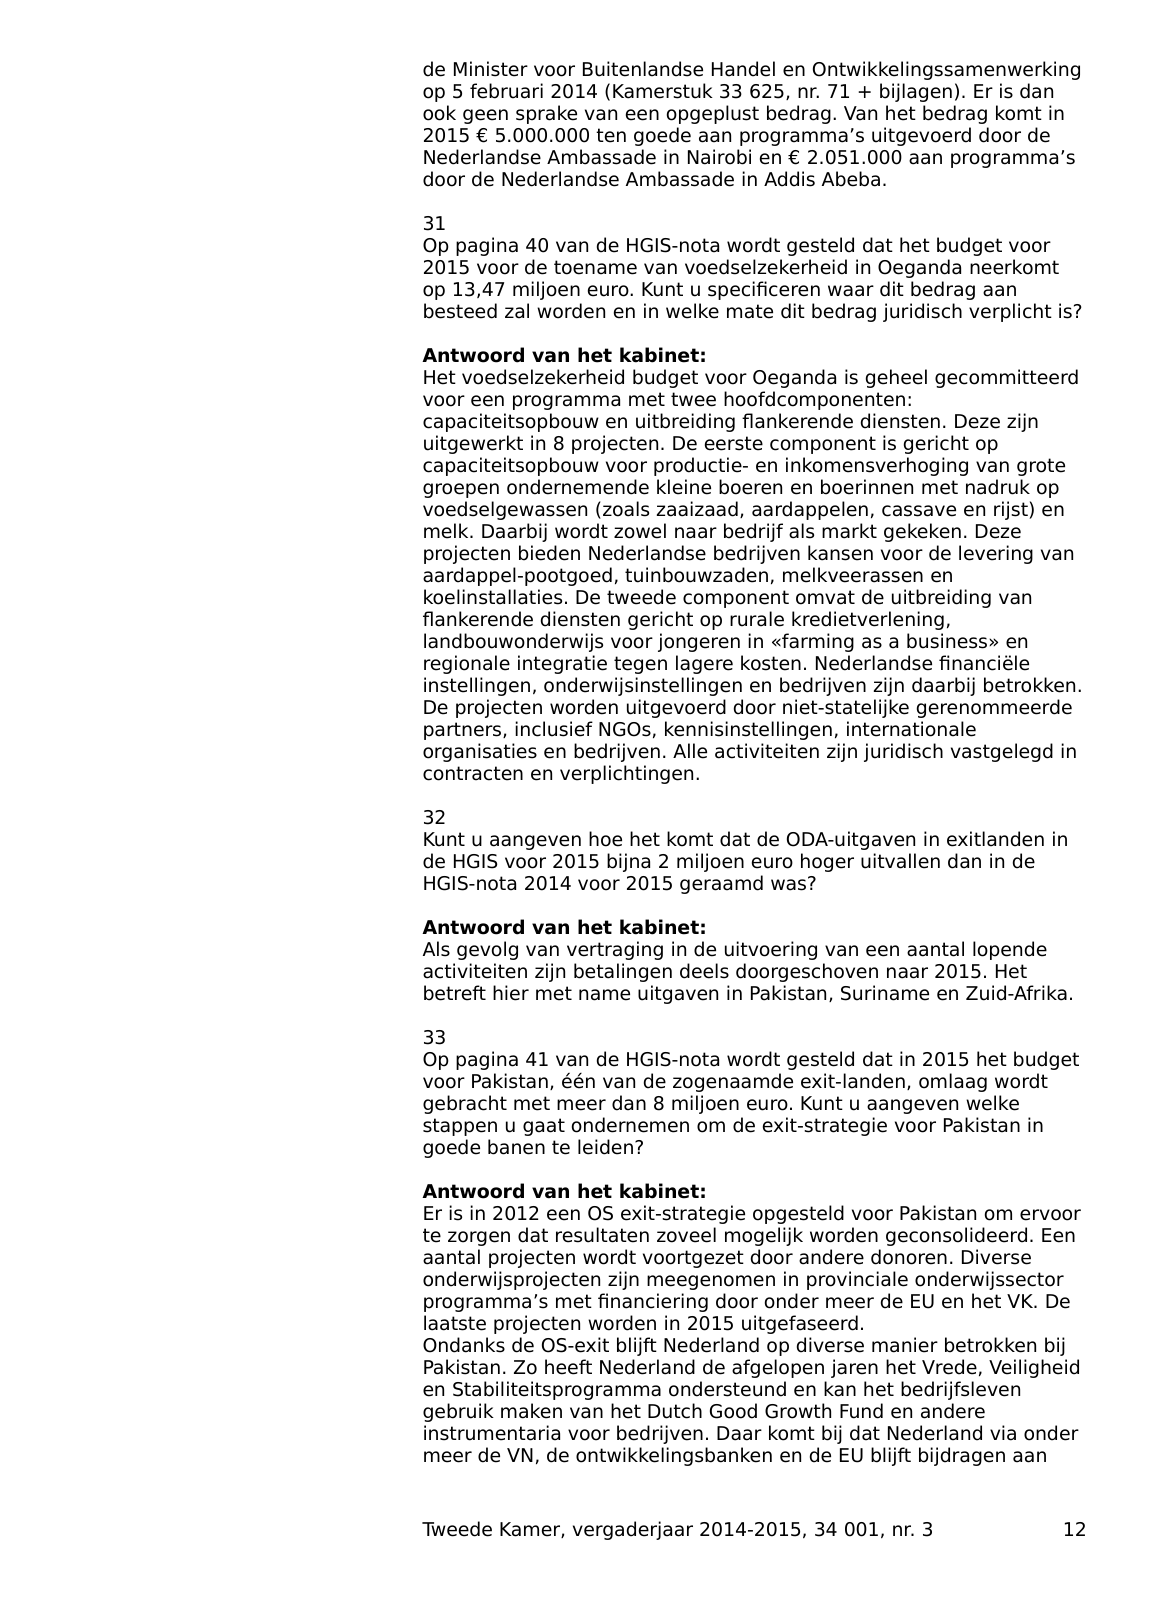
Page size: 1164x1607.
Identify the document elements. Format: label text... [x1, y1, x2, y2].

text 33 [422, 1027, 1087, 1049]
text de Minister voor Buitenlandse Handel en Ontwikkelingssamenwerking op 5 februari 2014 (Kamerstuk 33 625, nr. 71 + bijlagen). Er is dan ook geen sprake van een opgeplust bedrag. Van het bedrag komt in 2015 € 5.000.000 ten goede aan programma’s uitgevoerd door de Nederlandse Ambassade in Nairobi en € 2.051.000 aan programma’s door de Nederlandse Ambassade in Addis Abeba. [422, 59, 1087, 191]
text Het voedselzekerheid budget voor Oeganda is geheel gecommitteerd voor een programma met twee hoofdcomponenten: capaciteitsopbouw en uitbreiding flankerende diensten. Deze zijn uitgewerkt in 8 projecten. De eerste component is gericht op capaciteitsopbouw voor productie- en inkomensverhoging van grote groepen ondernemende kleine boeren en boerinnen met nadruk op voedselgewassen (zoals zaaizaad, aardappelen, cassave en rijst) en melk. Daarbij wordt zowel naar bedrijf als markt gekeken. Deze projecten bieden Nederlandse bedrijven kansen voor de levering van aardappel-pootgoed, tuinbouwzaden, melkveerassen en koelinstallaties. De tweede component omvat de uitbreiding van flankerende diensten gericht op rurale kredietverlening, landbouwonderwijs voor jongeren in «farming as a business» en regionale integratie tegen lagere kosten. Nederlandse financiële instellingen, onderwijsinstellingen en bedrijven zijn daarbij betrokken. De projecten worden uitgevoerd door niet-statelijke gerenommeerde partners, inclusief NGOs, kennisinstellingen, internationale organisaties en bedrijven. Alle activiteiten zijn juridisch vastgelegd in contracten en verplichtingen. [422, 367, 1087, 785]
text 32 [422, 807, 1087, 829]
text 31 [422, 213, 1087, 235]
text Op pagina 40 van de HGIS-nota wordt gesteld dat het budget voor 2015 voor de toename van voedselzekerheid in Oeganda neerkomt op 13,47 miljoen euro. Kunt u specificeren waar dit bedrag aan besteed zal worden en in welke mate dit bedrag juridisch verplicht is? [422, 235, 1087, 323]
text Antwoord van het kabinet: [422, 345, 1087, 367]
text Antwoord van het kabinet: [422, 917, 1087, 939]
text Als gevolg van vertraging in de uitvoering van een aantal lopende activiteiten zijn betalingen deels doorgeschoven naar 2015. Het betreft hier met name uitgaven in Pakistan, Suriname en Zuid-Afrika. [422, 939, 1087, 1005]
text Kunt u aangeven hoe het komt dat de ODA-uitgaven in exitlanden in de HGIS voor 2015 bijna 2 miljoen euro hoger uitvallen dan in de HGIS-nota 2014 voor 2015 geraamd was? [422, 829, 1087, 895]
text Antwoord van het kabinet: [422, 1181, 1087, 1203]
text Ondanks de OS-exit blijft Nederland op diverse manier betrokken bij Pakistan. Zo heeft Nederland de afgelopen jaren het Vrede, Veiligheid en Stabiliteitsprogramma ondersteund en kan het bedrijfsleven gebruik maken van het Dutch Good Growth Fund en andere instrumentaria voor bedrijven. Daar komt bij dat Nederland via onder meer de VN, de ontwikkelingsbanken en de EU blijft bijdragen aan [422, 1335, 1087, 1467]
text Er is in 2012 een OS exit-strategie opgesteld voor Pakistan om ervoor te zorgen dat resultaten zoveel mogelijk worden geconsolideerd. Een aantal projecten wordt voortgezet door andere donoren. Diverse onderwijsprojecten zijn meegenomen in provinciale onderwijssector programma’s met financiering door onder meer de EU en het VK. De laatste projecten worden in 2015 uitgefaseerd. [422, 1203, 1087, 1335]
text Op pagina 41 van de HGIS-nota wordt gesteld dat in 2015 het budget voor Pakistan, één van de zogenaamde exit-landen, omlaag wordt gebracht met meer dan 8 miljoen euro. Kunt u aangeven welke stappen u gaat ondernemen om de exit-strategie voor Pakistan in goede banen te leiden? [422, 1049, 1087, 1159]
